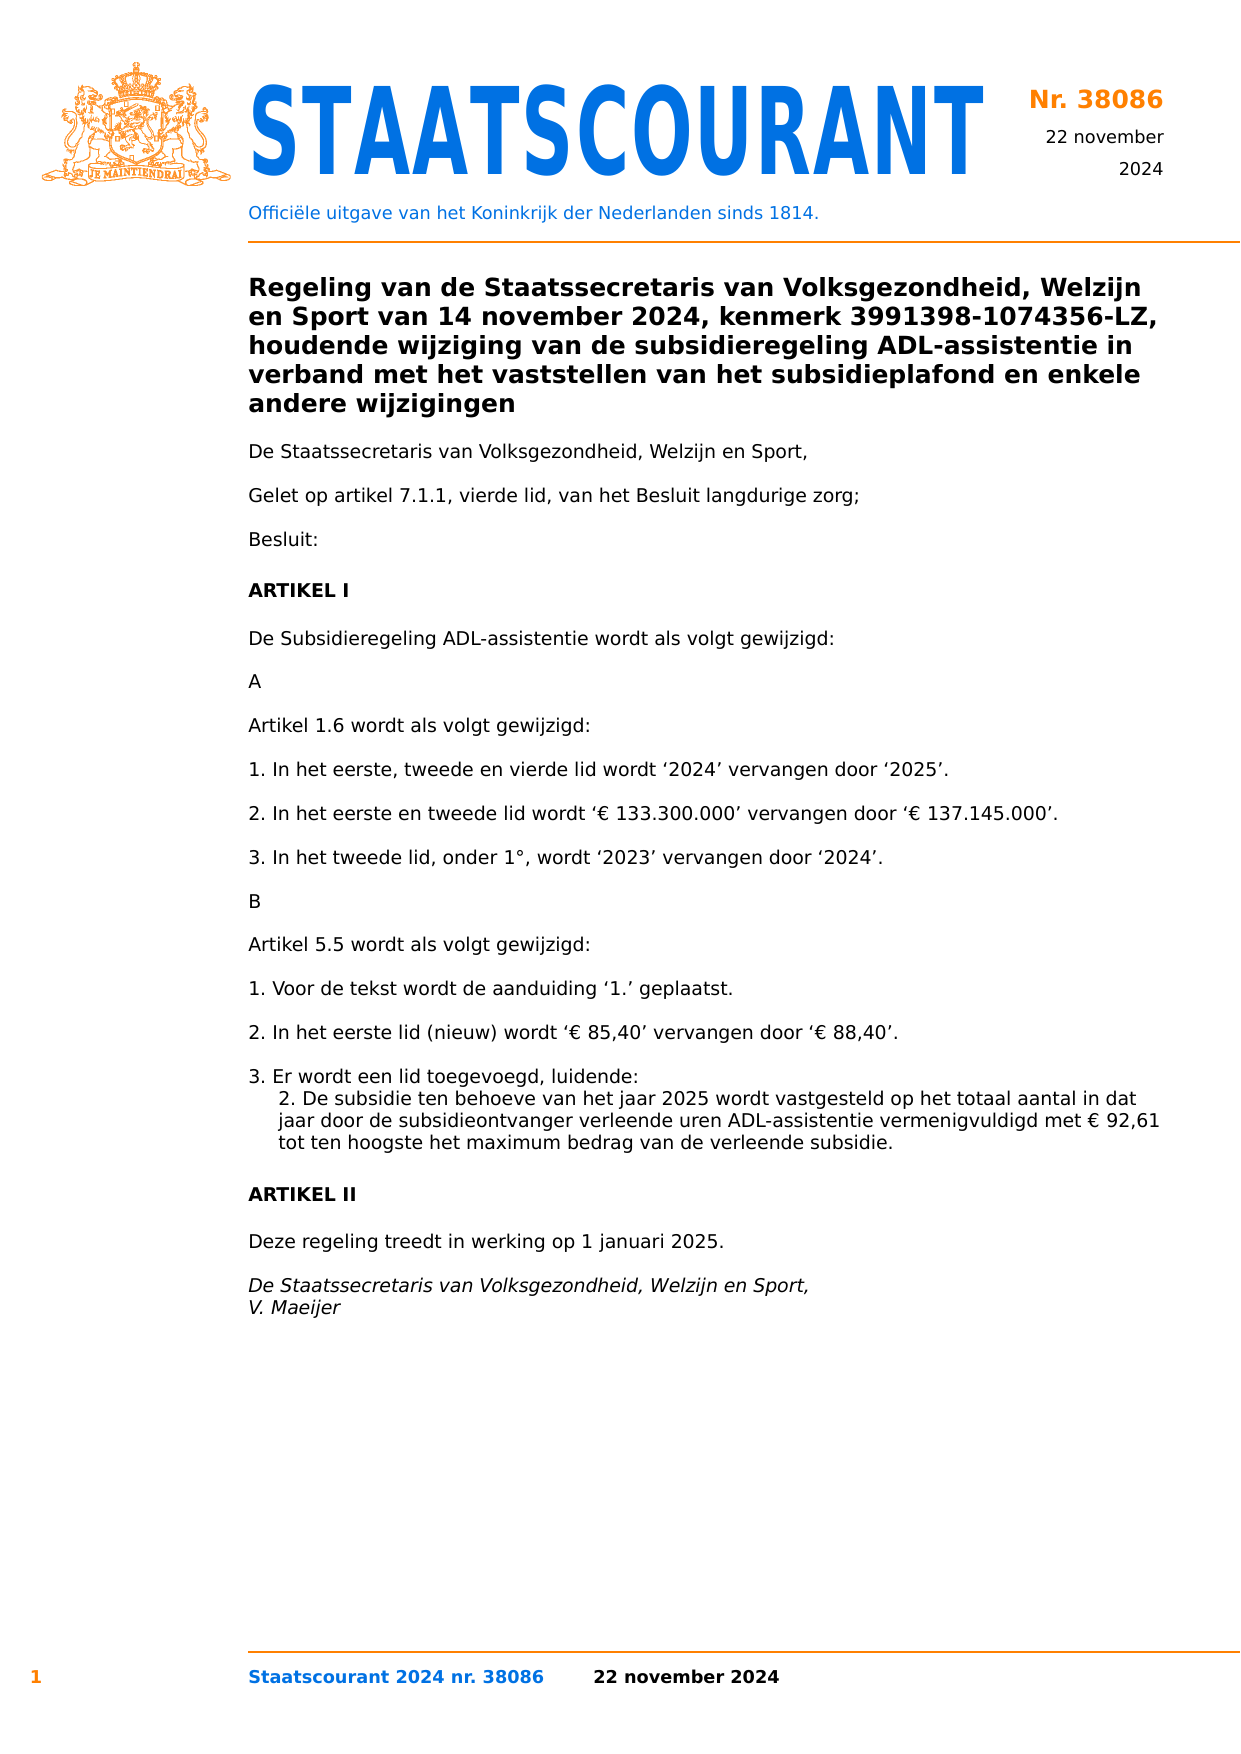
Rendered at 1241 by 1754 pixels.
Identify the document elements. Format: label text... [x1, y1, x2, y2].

text Besluit: [248, 528, 1163, 550]
text Artikel 1.6 wordt als volgt gewijzigd: [248, 715, 1163, 737]
text Artikel 5.5 wordt als volgt gewijzigd: [248, 934, 1163, 956]
text 1. Voor de tekst wordt de aanduiding ‘1.’ geplaatst. [248, 978, 1163, 1000]
table_cell 22 november [998, 121, 1240, 153]
subtitle Regeling van de Staatssecretaris van Volksgezondheid, Welzijn en Sport van 14 november 2024, kenmerk 3991398-1074356-LZ, houdende wijziging van de subsidieregeling ADL-assistentie in verband met het vaststellen van het subsidieplafond en enkele andere wijzigingen [248, 273, 1163, 419]
text 2. In het eerste en tweede lid wordt ‘€ 133.300.000’ vervangen door ‘€ 137.145.000’. [248, 803, 1163, 825]
text B [248, 891, 1163, 912]
text Gelet op artikel 7.1.1, vierde lid, van het Besluit langdurige zorg; [248, 484, 1163, 507]
text 2. De subsidie ten behoeve van het jaar 2025 wordt vastgesteld op het totaal aantal in dat jaar door de subsidieontvanger verleende uren ADL-assistentie vermenigvuldigd met € 92,61 tot ten hoogste het maximum bedrag van de verleende subsidie. [278, 1088, 1163, 1154]
table_header STAATSCOURANT [248, 62, 998, 203]
text De Staatssecretaris van Volksgezondheid, Welzijn en Sport, [248, 441, 1163, 463]
text 3. In het tweede lid, onder 1°, wordt ‘2023’ vervangen door ‘2024’. [248, 847, 1163, 869]
text De Subsidieregeling ADL-assistentie wordt als volgt gewijzigd: [248, 627, 1163, 649]
table_cell Officiële uitgave van het Koninkrijk der Nederlanden sinds 1814. [248, 203, 1240, 241]
picture [41, 62, 231, 186]
text De Staatssecretaris van Volksgezondheid, Welzijn en Sport, V. Maeijer [248, 1275, 1163, 1319]
subtitle ARTIKEL II [248, 1184, 1163, 1206]
text 3. Er wordt een lid toegevoegd, luidende: [248, 1066, 1163, 1088]
text 2. In het eerste lid (nieuw) wordt ‘€ 85,40’ vervangen door ‘€ 88,40’. [248, 1022, 1163, 1044]
table_header [25, 62, 248, 241]
text 1. In het eerste, tweede en vierde lid wordt ‘2024’ vervangen door ‘2025’. [248, 759, 1163, 781]
table_header Nr. 38086 [998, 62, 1240, 121]
subtitle ARTIKEL I [248, 580, 1163, 602]
text A [248, 671, 1163, 693]
text Deze regeling treedt in werking op 1 januari 2025. [248, 1231, 1163, 1253]
table_cell 2024 [998, 153, 1240, 203]
